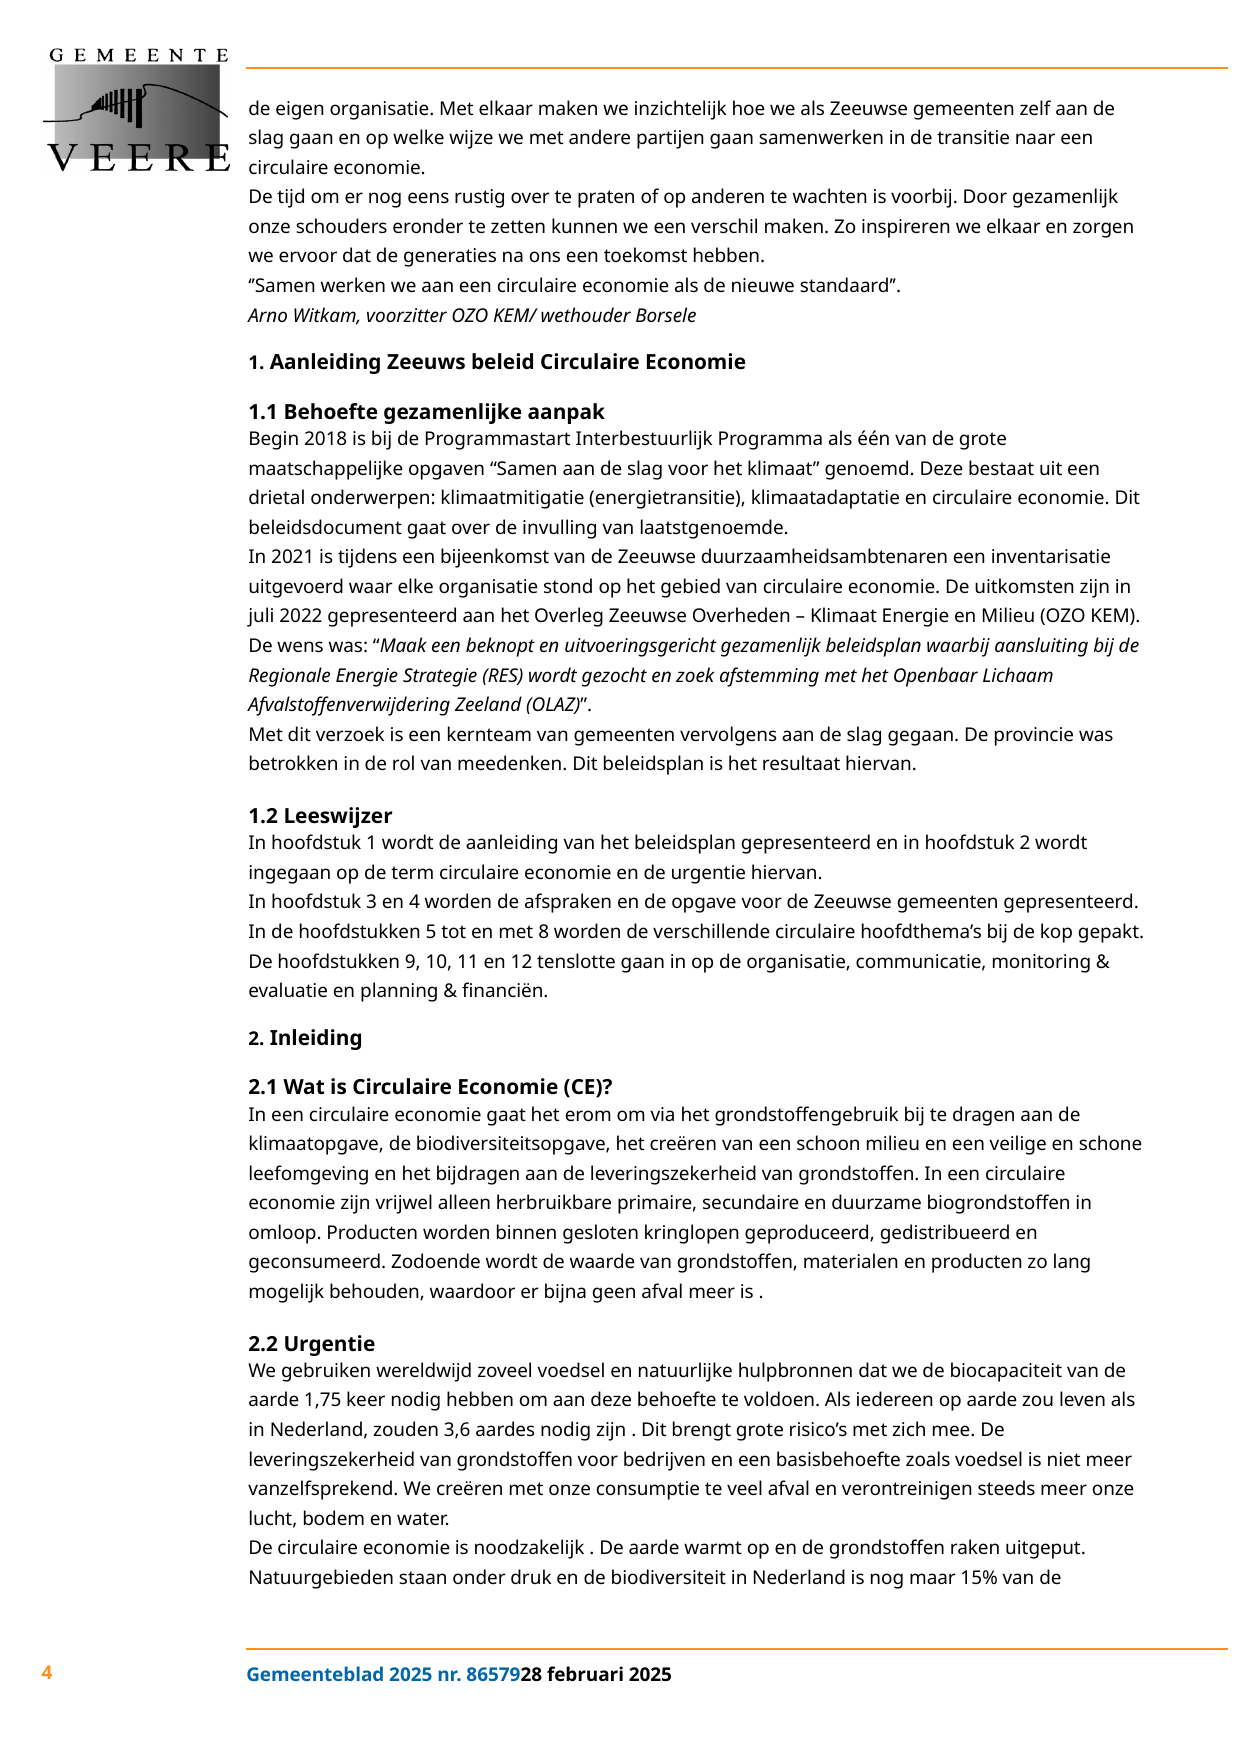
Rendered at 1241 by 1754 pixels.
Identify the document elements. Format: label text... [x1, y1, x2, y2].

text 1. Aanleiding Zeeuws beleid Circulaire Economie [248, 347, 1152, 376]
text 1.1 Behoefte gezamenlijke aanpak [248, 397, 1152, 425]
text ‘’Samen werken we aan een circulaire economie als de nieuwe standaard’’. [248, 272, 1152, 298]
text In hoofdstuk 3 en 4 worden de afspraken en de opgave voor de Zeeuwse gemeenten gepresenteerd. [248, 889, 1152, 914]
picture [41, 47, 231, 172]
text 1.2 Leeswijzer [248, 801, 1152, 829]
text Begin 2018 is bij de Programmastart Interbestuurlijk Programma als één van de grote maatschappelijke opgaven “Samen aan de slag voor het klimaat” genoemd. Deze bestaat uit een drietal onderwerpen: klimaatmitigatie (energietransitie), klimaatadaptatie en circulaire economie. Dit beleidsdocument gaat over de invulling van laatstgenoemde. [248, 425, 1152, 540]
text 2.1 Wat is Circulaire Economie (CE)? [248, 1072, 1152, 1101]
text De hoofdstukken 9, 10, 11 en 12 tenslotte gaan in op de organisatie, communicatie, monitoring & evaluatie en planning & financiën. [248, 948, 1152, 1003]
text 2. Inleiding [248, 1023, 1152, 1051]
text In de hoofdstukken 5 tot en met 8 worden de verschillende circulaire hoofdthema’s bij de kop gepakt. [248, 918, 1152, 944]
text Arno Witkam, voorzitter OZO KEM/ wethouder Borsele [248, 302, 1152, 328]
text In hoofdstuk 1 wordt de aanleiding van het beleidsplan gepresenteerd en in hoofdstuk 2 wordt ingegaan op de term circulaire economie en de urgentie hiervan. [248, 829, 1152, 885]
text We gebruiken wereldwijd zoveel voedsel en natuurlijke hulpbronnen dat we de biocapaciteit van de aarde 1,75 keer nodig hebben om aan deze behoefte te voldoen. Als iedereen op aarde zou leven als in Nederland, zouden 3,6 aardes nodig zijn . Dit brengt grote risico’s met zich mee. De leveringszekerheid van grondstoffen voor bedrijven en een basisbehoefte zoals voedsel is niet meer vanzelfsprekend. We creëren met onze consumptie te veel afval en verontreinigen steeds meer onze lucht, bodem en water. [248, 1357, 1152, 1531]
text In 2021 is tijdens een bijeenkomst van de Zeeuwse duurzaamheidsambtenaren een inventarisatie uitgevoerd waar elke organisatie stond op het gebied van circulaire economie. De uitkomsten zijn in juli 2022 gepresenteerd aan het Overleg Zeeuwse Overheden – Klimaat Energie en Milieu (OZO KEM). De wens was: “Maak een beknopt en uitvoeringsgericht gezamenlijk beleidsplan waarbij aansluiting bij de Regionale Energie Strategie (RES) wordt gezocht en zoek afstemming met het Openbaar Lichaam Afvalstoffenverwijdering Zeeland (OLAZ)”. [248, 543, 1152, 717]
text De circulaire economie is noodzakelijk . De aarde warmt op en de grondstoffen raken uitgeput. Natuurgebieden staan onder druk en de biodiversiteit in Nederland is nog maar 15% van de [248, 1534, 1152, 1590]
text 2.2 Urgentie [248, 1329, 1152, 1357]
text De tijd om er nog eens rustig over te praten of op anderen te wachten is voorbij. Door gezamenlijk onze schouders eronder te zetten kunnen we een verschil maken. Zo inspireren we elkaar en zorgen we ervoor dat de generaties na ons een toekomst hebben. [248, 183, 1152, 268]
text de eigen organisatie. Met elkaar maken we inzichtelijk hoe we als Zeeuwse gemeenten zelf aan de slag gaan en op welke wijze we met andere partijen gaan samenwerken in de transitie naar een circulaire economie. [248, 95, 1152, 180]
text In een circulaire economie gaat het erom om via het grondstoffengebruik bij te dragen aan de klimaatopgave, de biodiversiteitsopgave, het creëren van een schoon milieu en een veilige en schone leefomgeving en het bijdragen aan de leveringszekerheid van grondstoffen. In een circulaire economie zijn vrijwel alleen herbruikbare primaire, secundaire en duurzame biogrondstoffen in omloop. Producten worden binnen gesloten kringlopen geproduceerd, gedistribueerd en geconsumeerd. Zodoende wordt de waarde van grondstoffen, materialen en producten zo lang mogelijk behouden, waardoor er bijna geen afval meer is . [248, 1101, 1152, 1304]
text Met dit verzoek is een kernteam van gemeenten vervolgens aan de slag gegaan. De provincie was betrokken in de rol van meedenken. Dit beleidsplan is het resultaat hiervan. [248, 721, 1152, 776]
